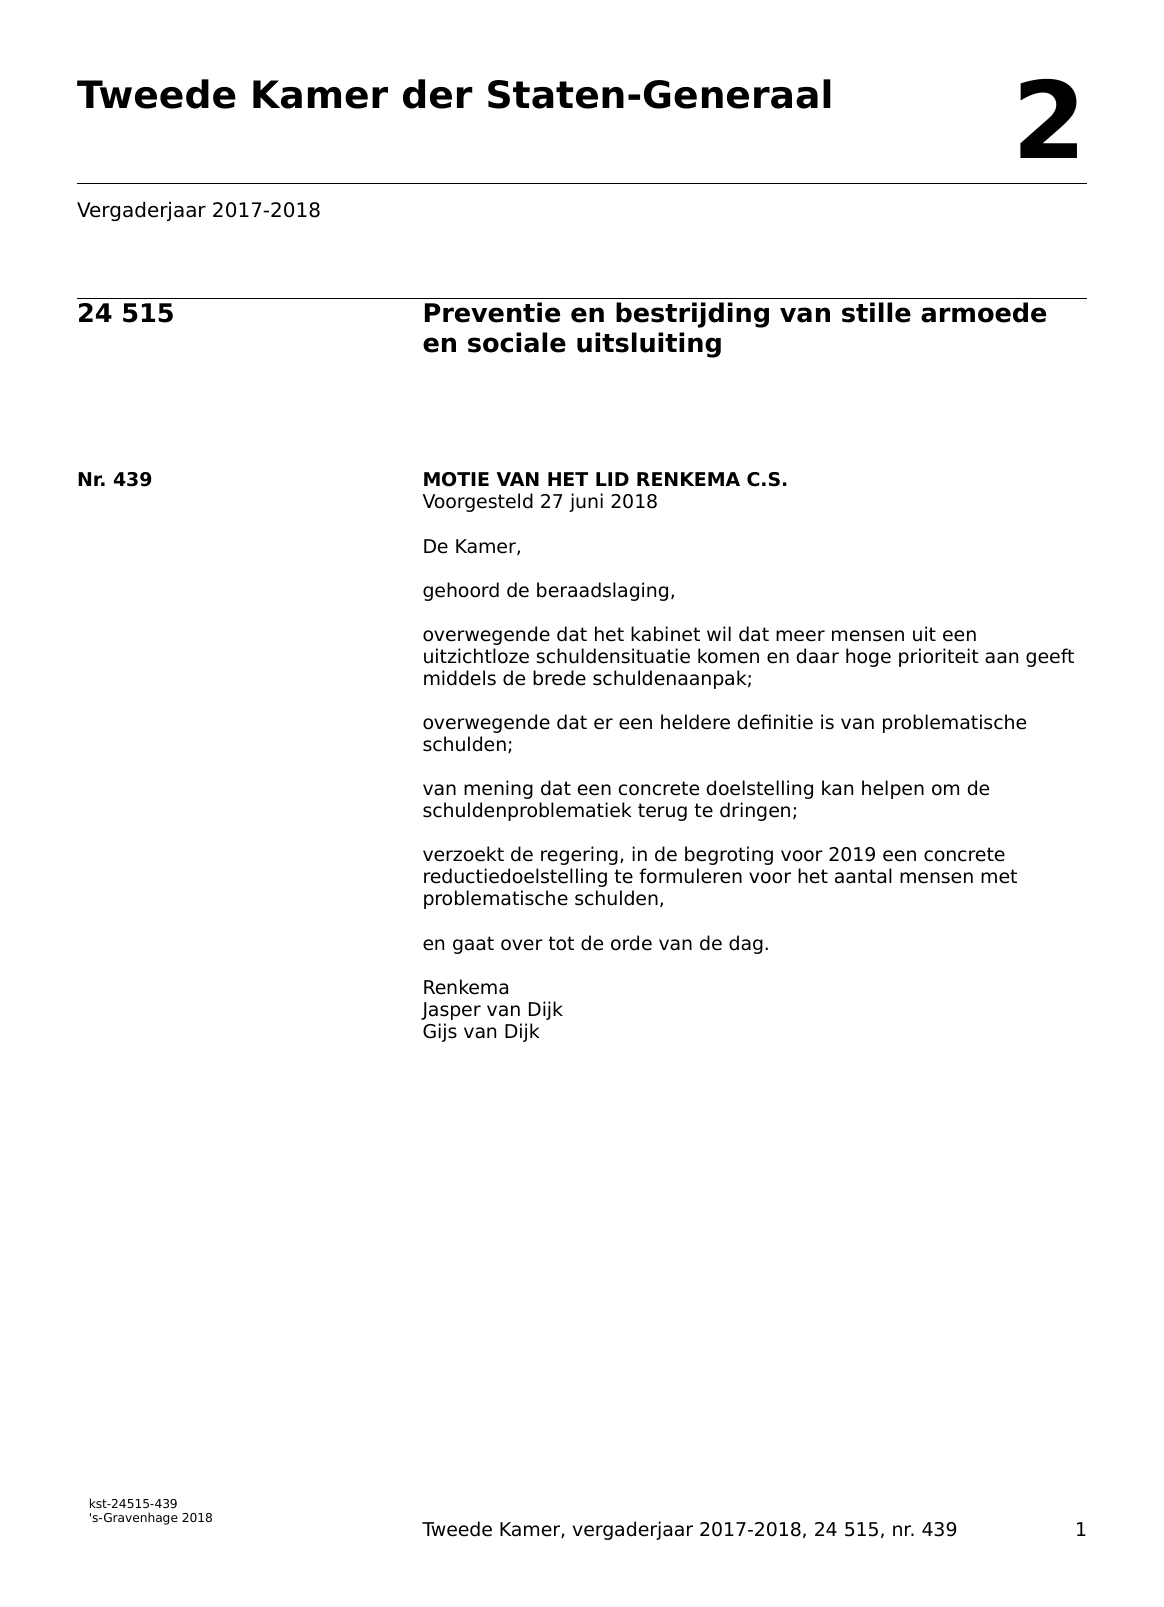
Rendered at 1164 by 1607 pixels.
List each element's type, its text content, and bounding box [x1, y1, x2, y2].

text Renkema [422, 977, 1087, 998]
subtitle Nr. 439 MOTIE VAN HET LID RENKEMA C.S. [77, 469, 1087, 491]
text kst-24515-439 [88, 1497, 323, 1511]
table_cell Vergaderjaar 2017-2018 [77, 184, 1087, 298]
text De Kamer, [422, 536, 1087, 557]
subtitle 24 515 Preventie en bestrijding van stille armoede en sociale uitsluiting [77, 299, 1087, 358]
table_header Tweede Kamer der Staten-Generaal [77, 59, 886, 183]
text overwegende dat het kabinet wil dat meer mensen uit een uitzichtloze schuldensituatie komen en daar hoge prioriteit aan geeft middels de brede schuldenaanpak; [422, 624, 1087, 690]
text verzoekt de regering, in de begroting voor 2019 een concrete reductiedoelstelling te formuleren voor het aantal mensen met problematische schulden, [422, 844, 1087, 910]
text gehoord de beraadslaging, [422, 580, 1087, 602]
text Jasper van Dijk [422, 998, 1087, 1021]
text Voorgesteld 27 juni 2018 [422, 491, 1087, 513]
text van mening dat een concrete doelstelling kan helpen om de schuldenproblematiek terug te dringen; [422, 778, 1087, 822]
text 's-Gravenhage 2018 [88, 1511, 323, 1525]
table_header 2 [886, 59, 1087, 183]
text overwegende dat er een heldere definitie is van problematische schulden; [422, 712, 1087, 756]
text Gijs van Dijk [422, 1021, 1087, 1042]
text en gaat over tot de orde van de dag. [422, 932, 1087, 954]
